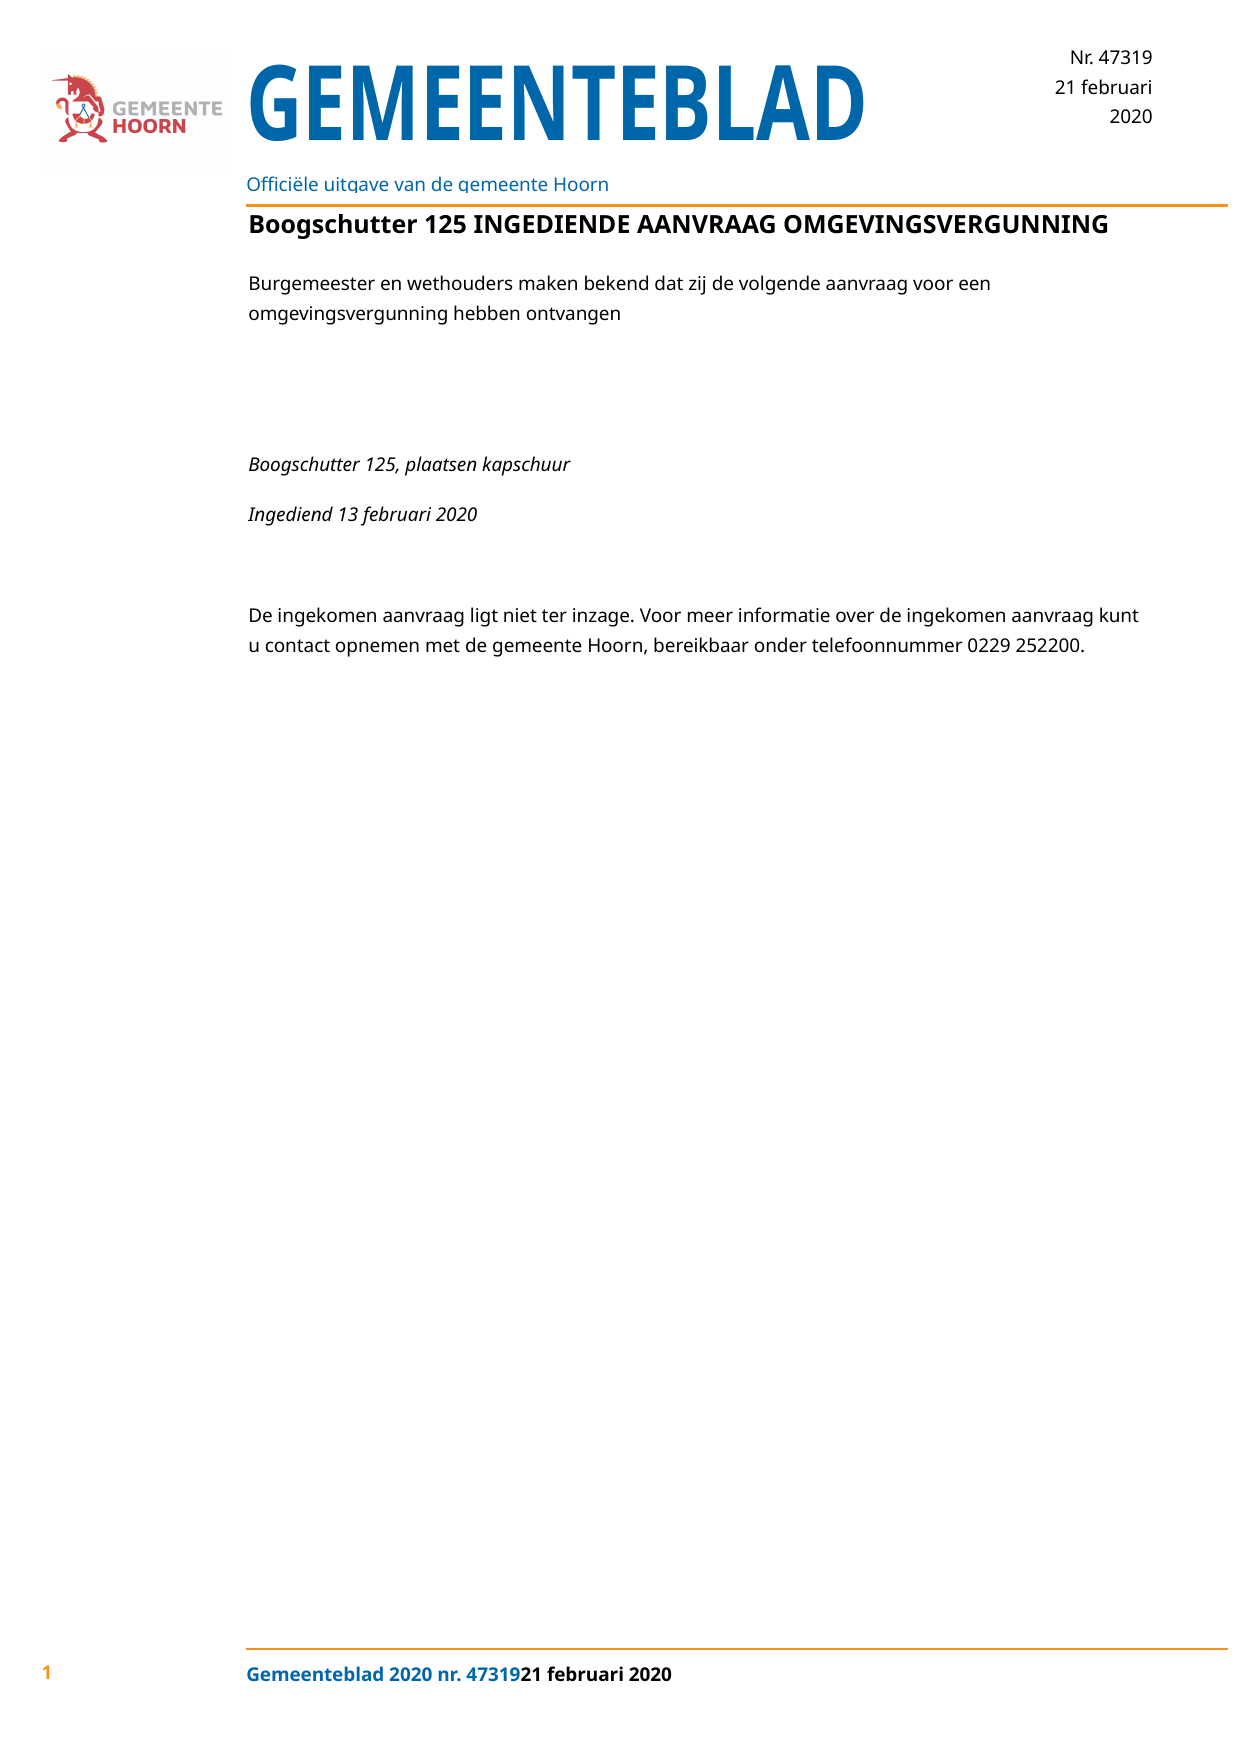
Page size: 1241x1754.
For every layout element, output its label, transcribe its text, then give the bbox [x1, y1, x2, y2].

picture [41, 47, 231, 172]
text Burgemeester en wethouders maken bekend dat zij de volgende aanvraag voor een omgevingsvergunning hebben ontvangen [248, 270, 1152, 326]
text Ingediend 13 februari 2020 [248, 502, 1152, 527]
text Boogschutter 125 INGEDIENDE AANVRAAG OMGEVINGSVERGUNNING [248, 207, 1152, 241]
text De ingekomen aanvraag ligt niet ter inzage. Voor meer informatie over de ingekomen aanvraag kunt u contact opnemen met de gemeente Hoorn, bereikbaar onder telefoonnummer 0229 252200. [248, 602, 1152, 658]
text Boogschutter 125, plaatsen kapschuur [248, 451, 1152, 477]
